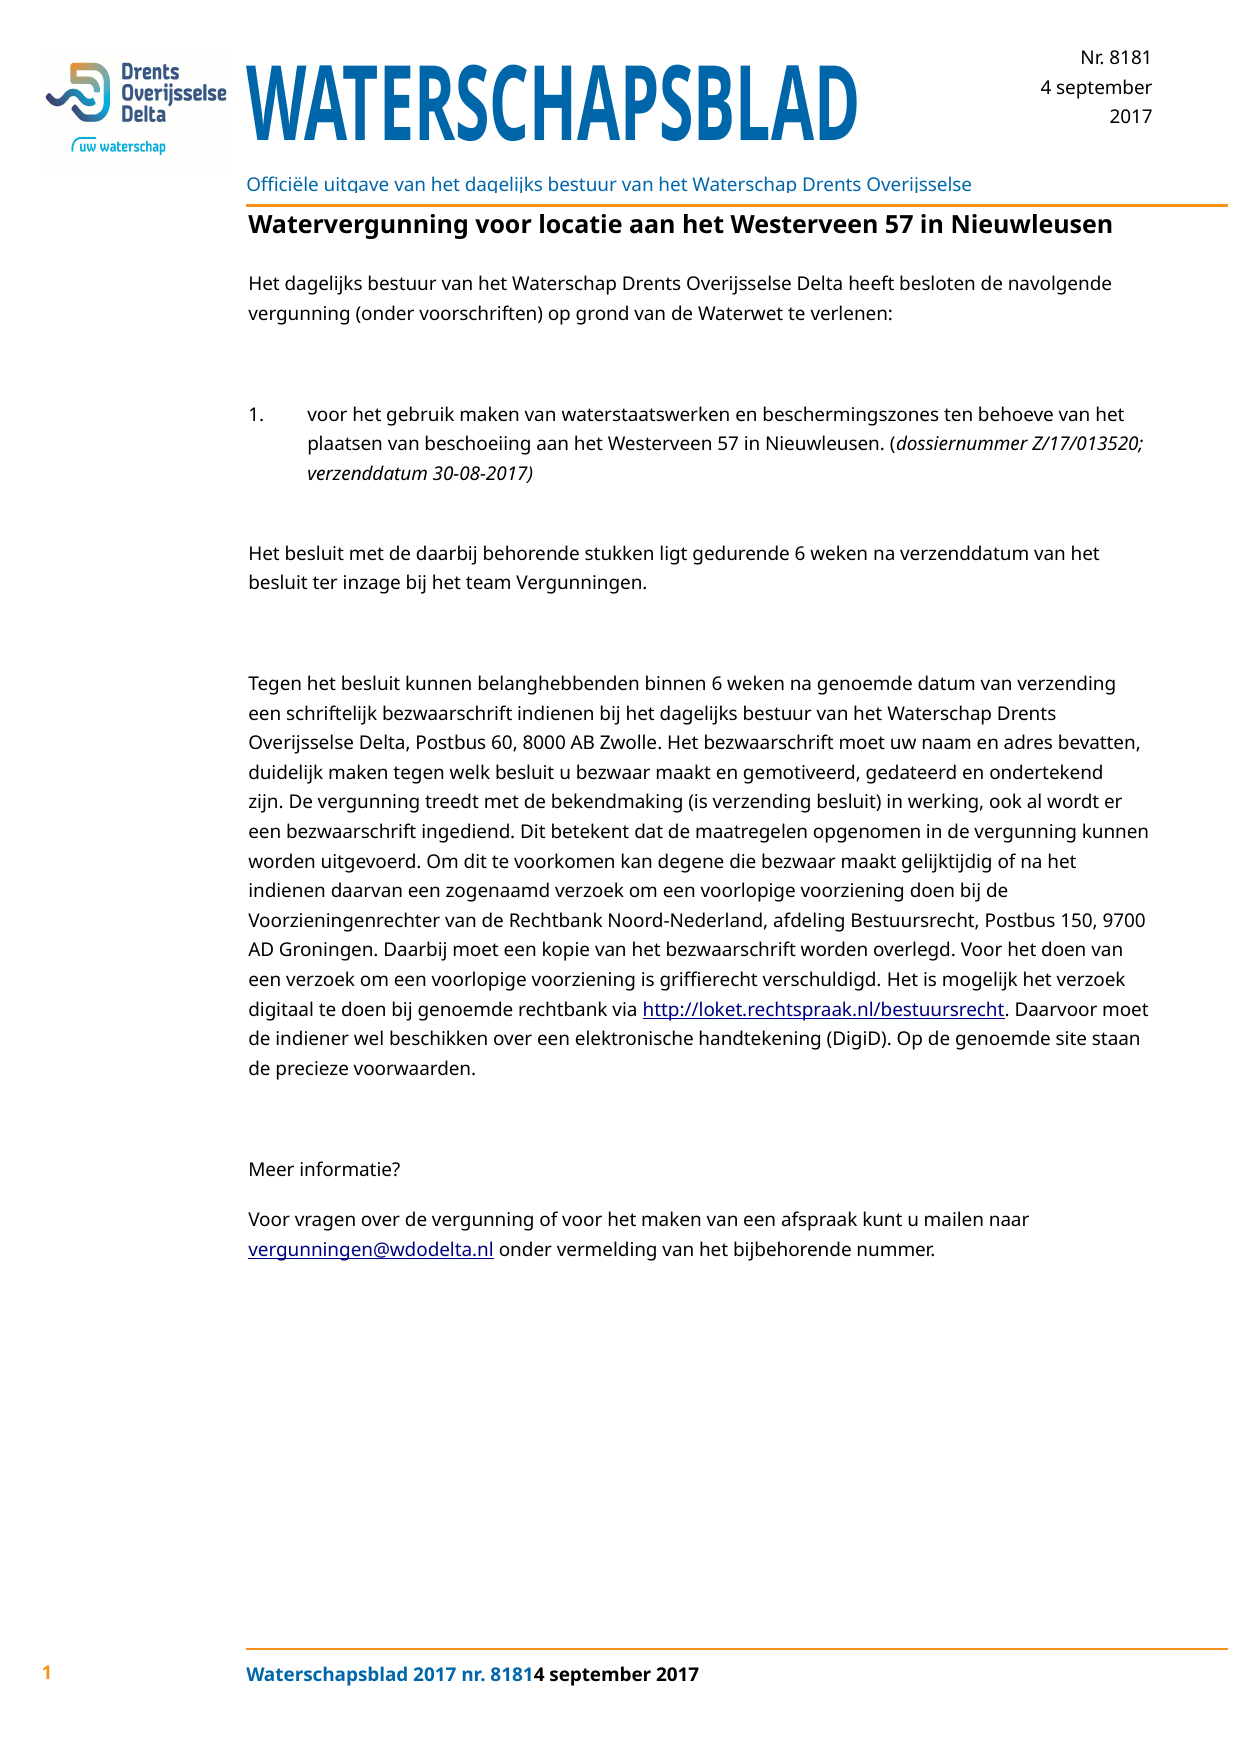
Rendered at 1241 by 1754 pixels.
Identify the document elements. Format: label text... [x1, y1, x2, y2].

picture [41, 47, 231, 172]
text Het besluit met de daarbij behorende stukken ligt gedurende 6 weken na verzenddatum van het besluit ter inzage bij het team Vergunningen. [248, 540, 1152, 595]
text Tegen het besluit kunnen belanghebbenden binnen 6 weken na genoemde datum van verzending een schriftelijk bezwaarschrift indienen bij het dagelijks bestuur van het Waterschap Drents Overijsselse Delta, Postbus 60, 8000 AB Zwolle. Het bezwaarschrift moet uw naam en adres bevatten, duidelijk maken tegen welk besluit u bezwaar maakt en gemotiveerd, gedateerd en ondertekend zijn. De vergunning treedt met de bekendmaking (is verzending besluit) in werking, ook al wordt er een bezwaarschrift ingediend. Dit betekent dat de maatregelen opgenomen in de vergunning kunnen worden uitgevoerd. Om dit te voorkomen kan degene die bezwaar maakt gelijktijdig of na het indienen daarvan een zogenaamd verzoek om een voorlopige voorziening doen bij de Voorzieningenrechter van de Rechtbank Noord-Nederland, afdeling Bestuursrecht, Postbus 150, 9700 AD Groningen. Daarbij moet een kopie van het bezwaarschrift worden overlegd. Voor het doen van een verzoek om een voorlopige voorziening is griffierecht verschuldigd. Het is mogelijk het verzoek digitaal te doen bij genoemde rechtbank via http://loket.rechtspraak.nl/bestuursrecht. Daarvoor moet de indiener wel beschikken over een elektronische handtekening (DigiD). Op de genoemde site staan de precieze voorwaarden. [248, 670, 1152, 1081]
list voor het gebruik maken van waterstaatswerken en beschermingszones ten behoeve van het plaatsen van beschoeiing aan het Westerveen 57 in Nieuwleusen. (dossiernummer Z/17/013520; verzenddatum 30-08-2017) [248, 401, 1152, 486]
text Watervergunning voor locatie aan het Westerveen 57 in Nieuwleusen [248, 207, 1152, 241]
text Voor vragen over de vergunning of voor het maken van een afspraak kunt u mailen naar vergunningen@wdodelta.nl onder vermelding van het bijbehorende nummer. [248, 1206, 1152, 1261]
text Meer informatie? [248, 1156, 1152, 1181]
text Het dagelijks bestuur van het Waterschap Drents Overijsselse Delta heeft besloten de navolgende vergunning (onder voorschriften) op grond van de Waterwet te verlenen: [248, 270, 1152, 326]
